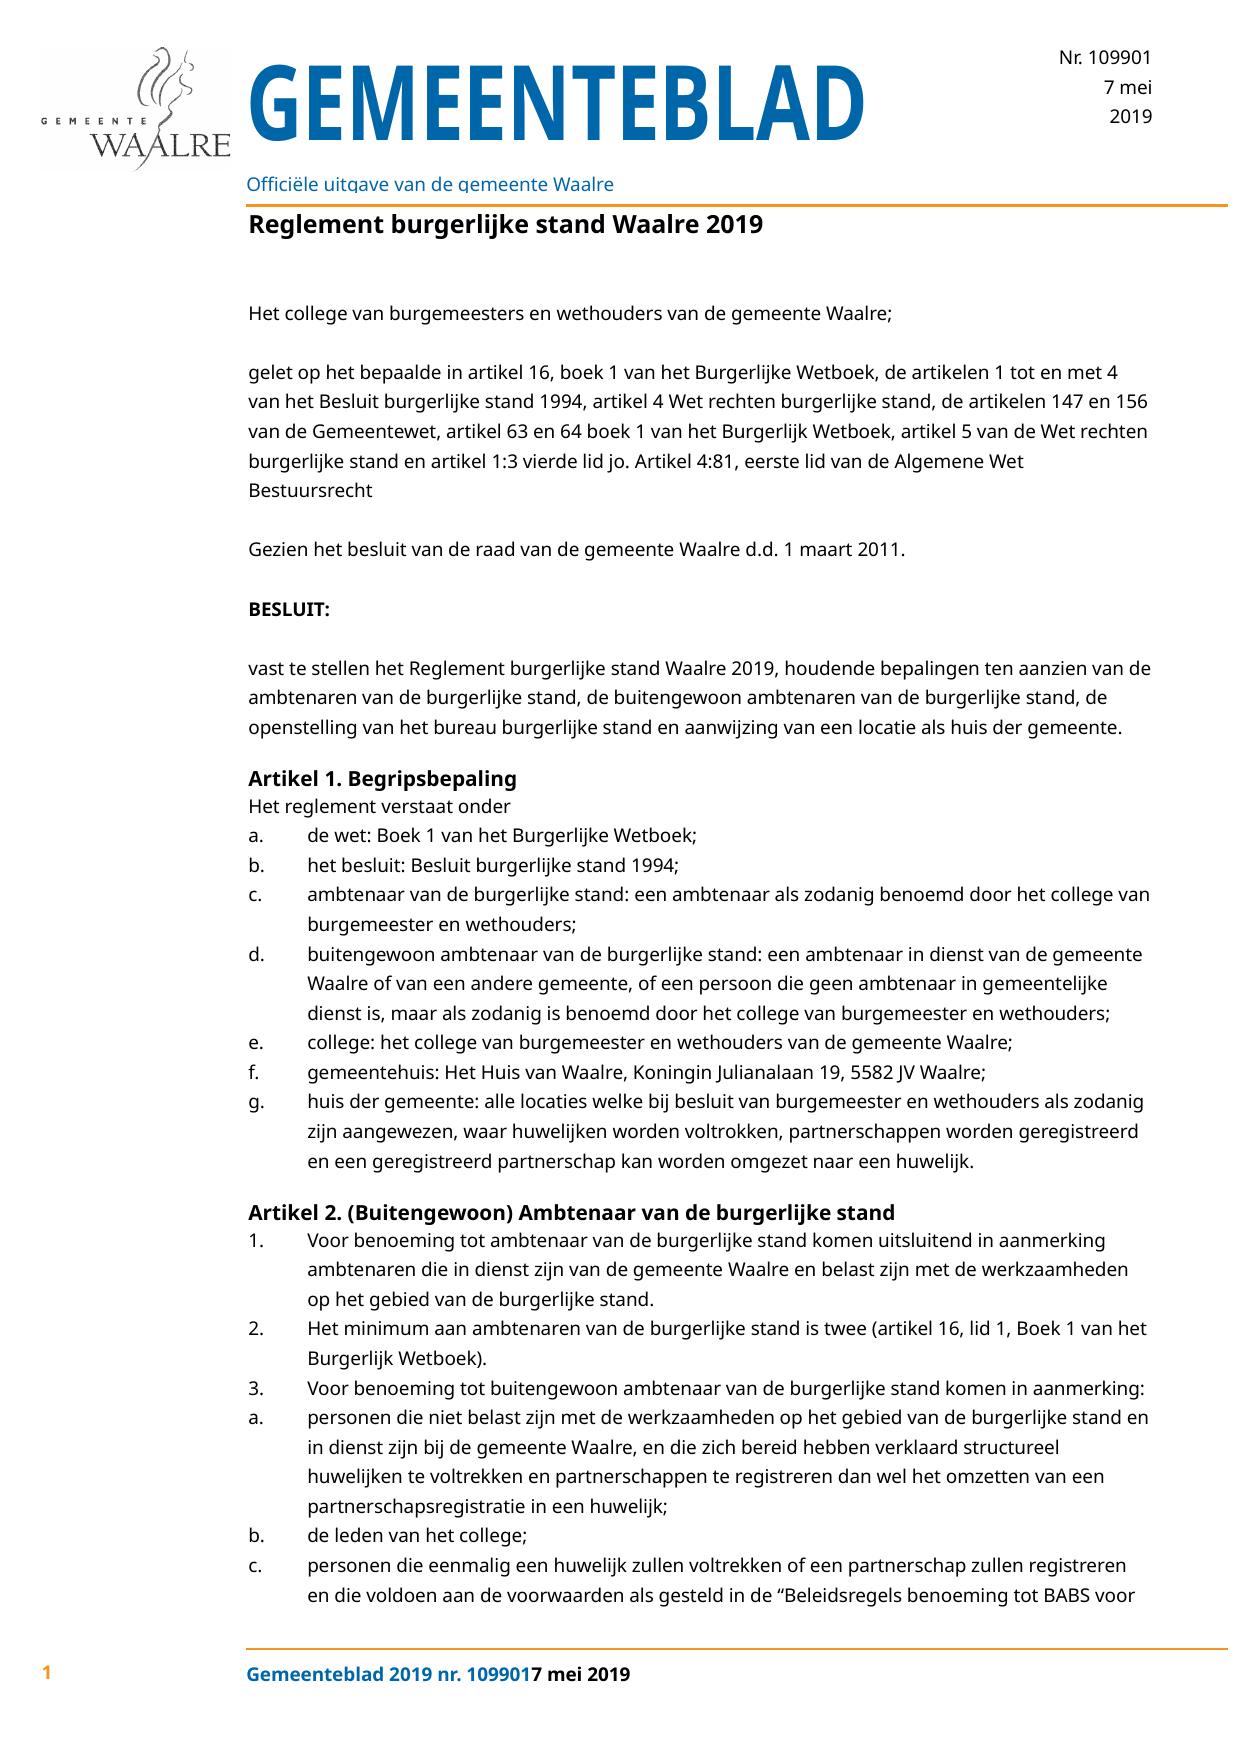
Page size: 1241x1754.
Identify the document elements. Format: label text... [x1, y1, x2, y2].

text BESLUIT: [248, 596, 1152, 621]
list Voor benoeming tot ambtenaar van de burgerlijke stand komen uitsluitend in aanmerking ambtenaren die in dienst zijn van de gemeente Waalre en belast zijn met de werkzaamheden op het gebied van de burgerlijke stand. [248, 1227, 1152, 1312]
list huis der gemeente: alle locaties welke bij besluit van burgemeester en wethouders als zodanig zijn aangewezen, waar huwelijken worden voltrokken, partnerschappen worden geregistreerd en een geregistreerd partnerschap kan worden omgezet naar een huwelijk. [248, 1089, 1152, 1174]
list ambtenaar van de burgerlijke stand: een ambtenaar als zodanig benoemd door het college van burgemeester en wethouders; [248, 882, 1152, 937]
list het besluit: Besluit burgerlijke stand 1994; [248, 852, 1152, 878]
text gelet op het bepaalde in artikel 16, boek 1 van het Burgerlijke Wetboek, de artikelen 1 tot en met 4 van het Besluit burgerlijke stand 1994, artikel 4 Wet rechten burgerlijke stand, de artikelen 147 en 156 van de Gemeentewet, artikel 63 en 64 boek 1 van het Burgerlijk Wetboek, artikel 5 van de Wet rechten burgerlijke stand en artikel 1:3 vierde lid jo. Artikel 4:81, eerste lid van de Algemene Wet Bestuursrecht [248, 359, 1152, 503]
list Het minimum aan ambtenaren van de burgerlijke stand is twee (artikel 16, lid 1, Boek 1 van het Burgerlijk Wetboek). [248, 1316, 1152, 1371]
list gemeentehuis: Het Huis van Waalre, Koningin Julianalaan 19, 5582 JV Waalre; [248, 1059, 1152, 1085]
list de wet: Boek 1 van het Burgerlijke Wetboek; [248, 822, 1152, 848]
text Het reglement verstaat onder [248, 793, 1152, 819]
list de leden van het college; [248, 1523, 1152, 1548]
text vast te stellen het Reglement burgerlijke stand Waalre 2019, houdende bepalingen ten aanzien van de ambtenaren van de burgerlijke stand, de buitengewoon ambtenaren van de burgerlijke stand, de openstelling van het bureau burgerlijke stand en aanwijzing van een locatie als huis der gemeente. [248, 655, 1152, 740]
text Artikel 1. Begripsbepaling [248, 764, 1152, 793]
list personen die eenmalig een huwelijk zullen voltrekken of een partnerschap zullen registreren en die voldoen aan de voorwaarden als gesteld in de “Beleidsregels benoeming tot BABS voor [248, 1552, 1152, 1607]
list Voor benoeming tot buitengewoon ambtenaar van de burgerlijke stand komen in aanmerking: [248, 1375, 1152, 1400]
list college: het college van burgemeester en wethouders van de gemeente Waalre; [248, 1029, 1152, 1055]
list buitengewoon ambtenaar van de burgerlijke stand: een ambtenaar in dienst van de gemeente Waalre of van een andere gemeente, of een persoon die geen ambtenaar in gemeentelijke dienst is, maar als zodanig is benoemd door het college van burgemeester en wethouders; [248, 941, 1152, 1026]
list personen die niet belast zijn met de werkzaamheden op het gebied van de burgerlijke stand en in dienst zijn bij de gemeente Waalre, en die zich bereid hebben verklaard structureel huwelijken te voltrekken en partnerschappen te registreren dan wel het omzetten van een partnerschapsregistratie in een huwelijk; [248, 1404, 1152, 1519]
text Gezien het besluit van de raad van de gemeente Waalre d.d. 1 maart 2011. [248, 537, 1152, 562]
text Het college van burgemeesters en wethouders van de gemeente Waalre; [248, 300, 1152, 326]
text Artikel 2. (Buitengewoon) Ambtenaar van de burgerlijke stand [248, 1198, 1152, 1227]
text Reglement burgerlijke stand Waalre 2019 [248, 207, 1152, 241]
picture [41, 47, 231, 172]
